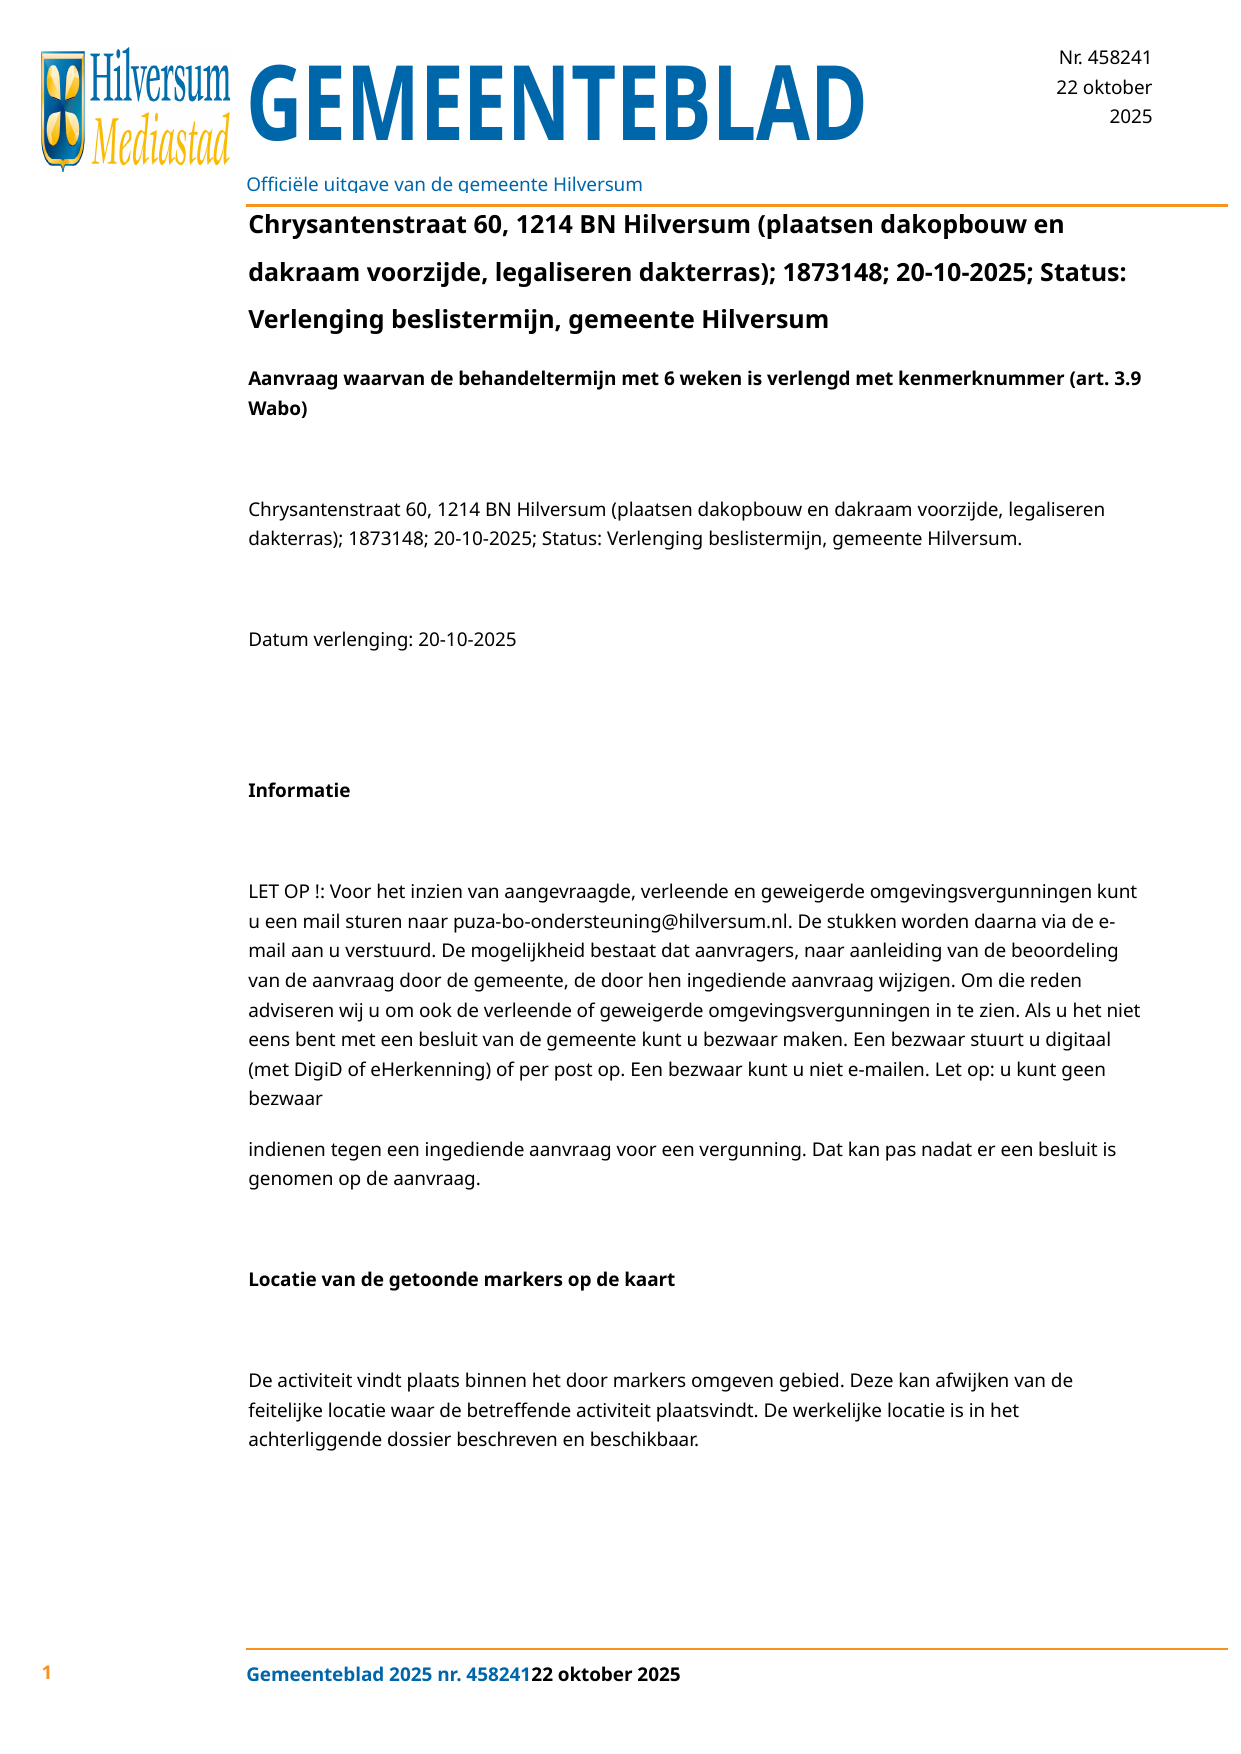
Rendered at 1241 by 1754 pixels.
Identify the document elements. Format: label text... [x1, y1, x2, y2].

text LET OP !: Voor het inzien van aangevraagde, verleende en geweigerde omgevingsvergunningen kunt u een mail sturen naar puza-bo-ondersteuning@hilversum.nl. De stukken worden daarna via de e-mail aan u verstuurd. De mogelijkheid bestaat dat aanvragers, naar aanleiding van de beoordeling van de aanvraag door de gemeente, de door hen ingediende aanvraag wijzigen. Om die reden adviseren wij u om ook de verleende of geweigerde omgevingsvergunningen in te zien. Als u het niet eens bent met een besluit van de gemeente kunt u bezwaar maken. Een bezwaar stuurt u digitaal (met DigiD of eHerkenning) of per post op. Een bezwaar kunt u niet e-mailen. Let op: u kunt geen bezwaar [248, 878, 1152, 1111]
text Chrysantenstraat 60, 1214 BN Hilversum (plaatsen dakopbouw en dakraam voorzijde, legaliseren dakterras); 1873148; 20-10-2025; Status: Verlenging beslistermijn, gemeente Hilversum [248, 207, 1152, 336]
text Aanvraag waarvan de behandeltermijn met 6 weken is verlengd met kenmerknummer (art. 3.9 Wabo) [248, 366, 1152, 421]
picture [41, 47, 231, 172]
text De activiteit vindt plaats binnen het door markers omgeven gebied. Deze kan afwijken van de feitelijke locatie waar de betreffende activiteit plaatsvindt. De werkelijke locatie is in het achterliggende dossier beschreven en beschikbaar. [248, 1367, 1152, 1452]
text Informatie [248, 778, 1152, 803]
text indienen tegen een ingediende aanvraag voor een vergunning. Dat kan pas nadat er een besluit is genomen op de aanvraag. [248, 1136, 1152, 1191]
text Chrysantenstraat 60, 1214 BN Hilversum (plaatsen dakopbouw en dakraam voorzijde, legaliseren dakterras); 1873148; 20-10-2025; Status: Verlenging beslistermijn, gemeente Hilversum. [248, 496, 1152, 551]
text Datum verlenging: 20-10-2025 [248, 626, 1152, 652]
text Locatie van de getoonde markers op de kaart [248, 1266, 1152, 1292]
